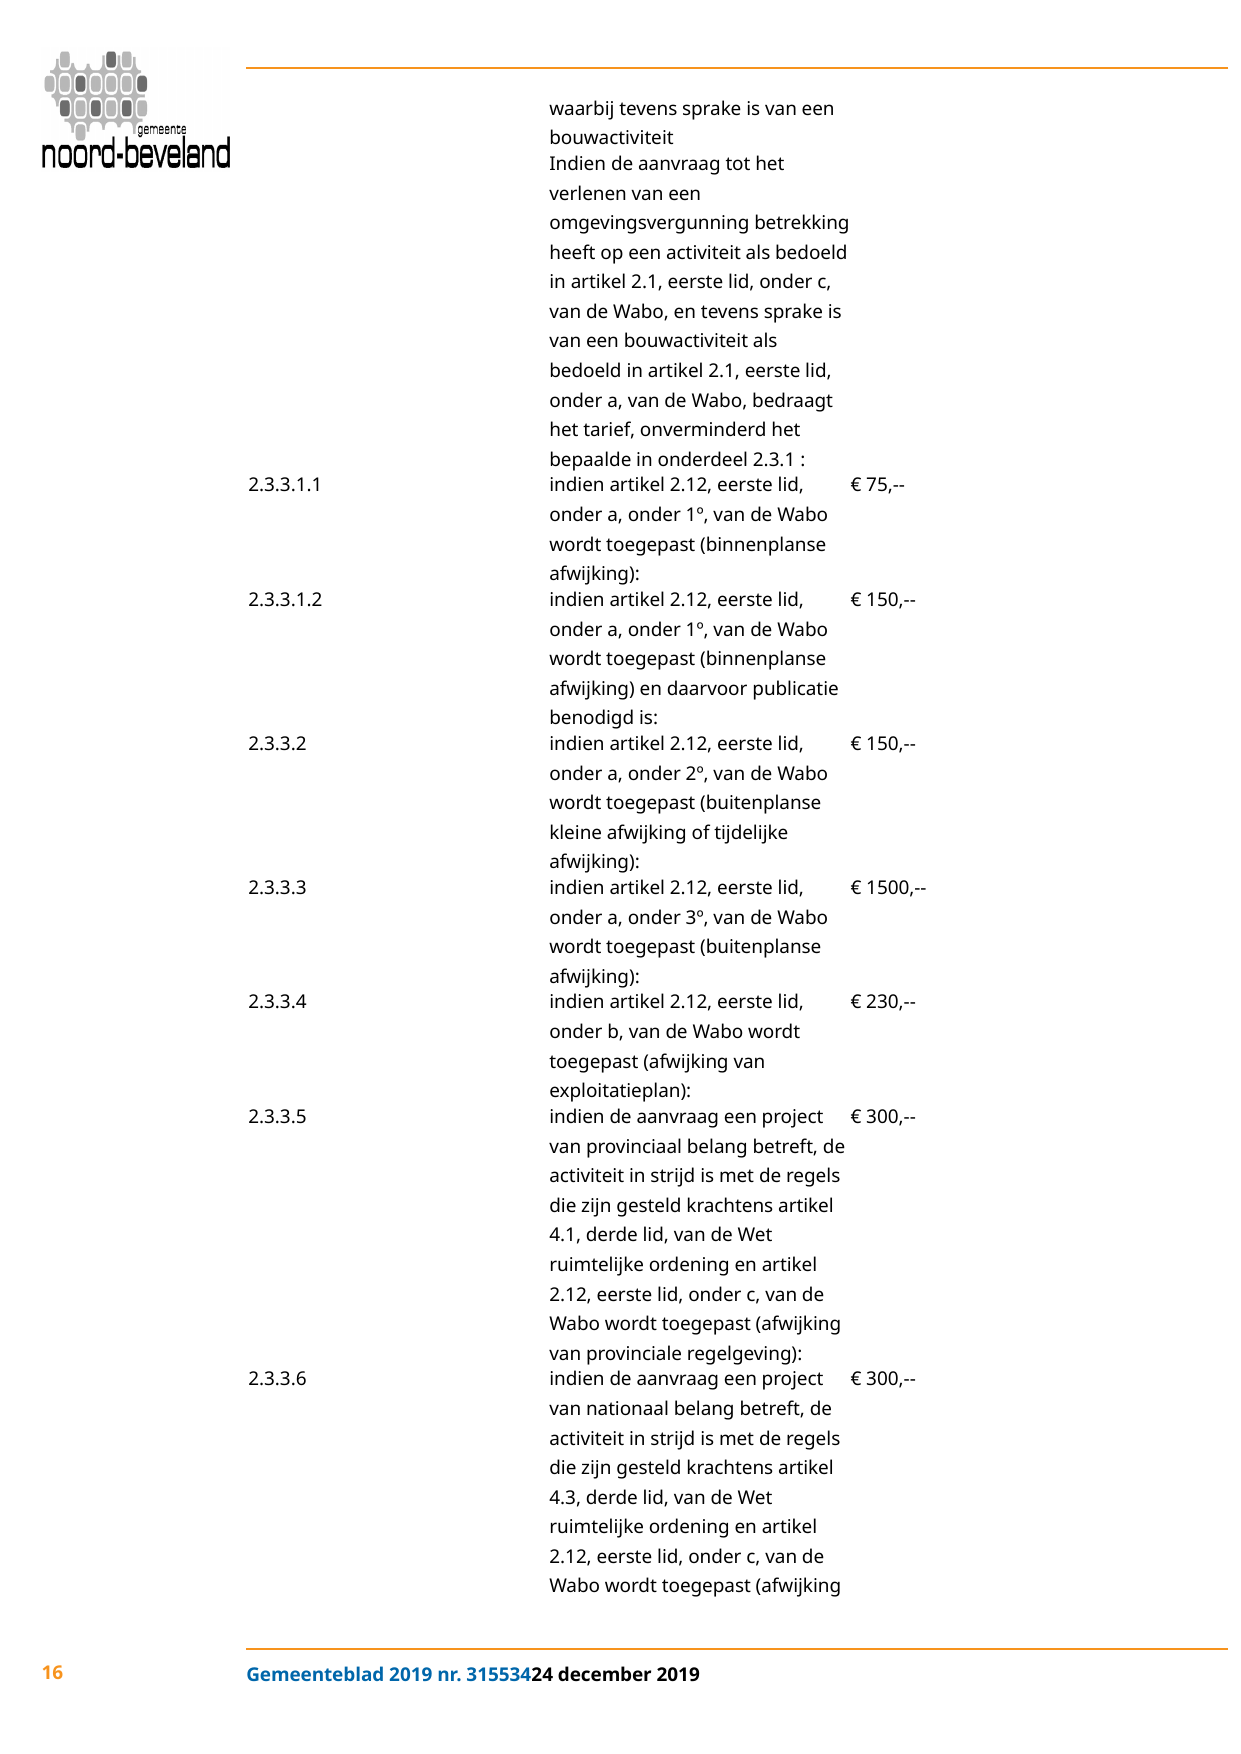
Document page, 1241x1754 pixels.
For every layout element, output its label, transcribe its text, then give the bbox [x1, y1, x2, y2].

table_cell indien artikel 2.12, eerste lid, onder a, onder 3º, van de Wabo wordt toegepast (buitenplanse afwijking): [549, 874, 850, 989]
table_cell € 230,-- [850, 989, 1152, 1103]
table_cell € 300,-- [850, 1366, 1152, 1598]
table_cell 2.3.3.5 [248, 1103, 549, 1366]
table_cell waarbij tevens sprake is van een bouwactiviteit [549, 95, 850, 150]
table_cell [850, 150, 1152, 472]
table_cell 2.3.3.1.1 [248, 472, 549, 586]
table_cell indien artikel 2.12, eerste lid, onder a, onder 2º, van de Wabo wordt toegepast (buitenplanse kleine afwijking of tijdelijke afwijking): [549, 730, 850, 874]
table_cell indien de aanvraag een project van provinciaal belang betreft, de activiteit in strijd is met de regels die zijn gesteld krachtens artikel 4.1, derde lid, van de Wet ruimtelijke ordening en artikel 2.12, eerste lid, onder c, van de Wabo wordt toegepast (afwijking van provinciale regelgeving): [549, 1103, 850, 1366]
table_cell indien artikel 2.12, eerste lid, onder a, onder 1º, van de Wabo wordt toegepast (binnenplanse afwijking) en daarvoor publicatie benodigd is: [549, 586, 850, 730]
table_cell € 300,-- [850, 1103, 1152, 1366]
table_cell indien artikel 2.12, eerste lid, onder b, van de Wabo wordt toegepast (afwijking van exploitatieplan): [549, 989, 850, 1103]
table_cell 2.3.3.4 [248, 989, 549, 1103]
table_cell € 150,-- [850, 586, 1152, 730]
table_cell [248, 95, 549, 150]
table_cell 2.3.3.6 [248, 1366, 549, 1598]
table_cell € 1500,-- [850, 874, 1152, 989]
table_cell 2.3.3.2 [248, 730, 549, 874]
table_cell [850, 95, 1152, 150]
table_cell Indien de aanvraag tot het verlenen van een omgevingsvergunning betrekking heeft op een activiteit als bedoeld in artikel 2.1, eerste lid, onder c, van de Wabo, en tevens sprake is van een bouwactiviteit als bedoeld in artikel 2.1, eerste lid, onder a, van de Wabo, bedraagt het tarief, onverminderd het bepaalde in onderdeel 2.3.1 : [549, 150, 850, 472]
picture [41, 47, 231, 172]
table_cell 2.3.3.3 [248, 874, 549, 989]
table_cell € 75,-- [850, 472, 1152, 586]
table_cell indien de aanvraag een project van nationaal belang betreft, de activiteit in strijd is met de regels die zijn gesteld krachtens artikel 4.3, derde lid, van de Wet ruimtelijke ordening en artikel 2.12, eerste lid, onder c, van de Wabo wordt toegepast (afwijking [549, 1366, 850, 1598]
table_cell 2.3.3.1.2 [248, 586, 549, 730]
table_cell indien artikel 2.12, eerste lid, onder a, onder 1º, van de Wabo wordt toegepast (binnenplanse afwijking): [549, 472, 850, 586]
table_cell € 150,-- [850, 730, 1152, 874]
table_cell [248, 150, 549, 472]
